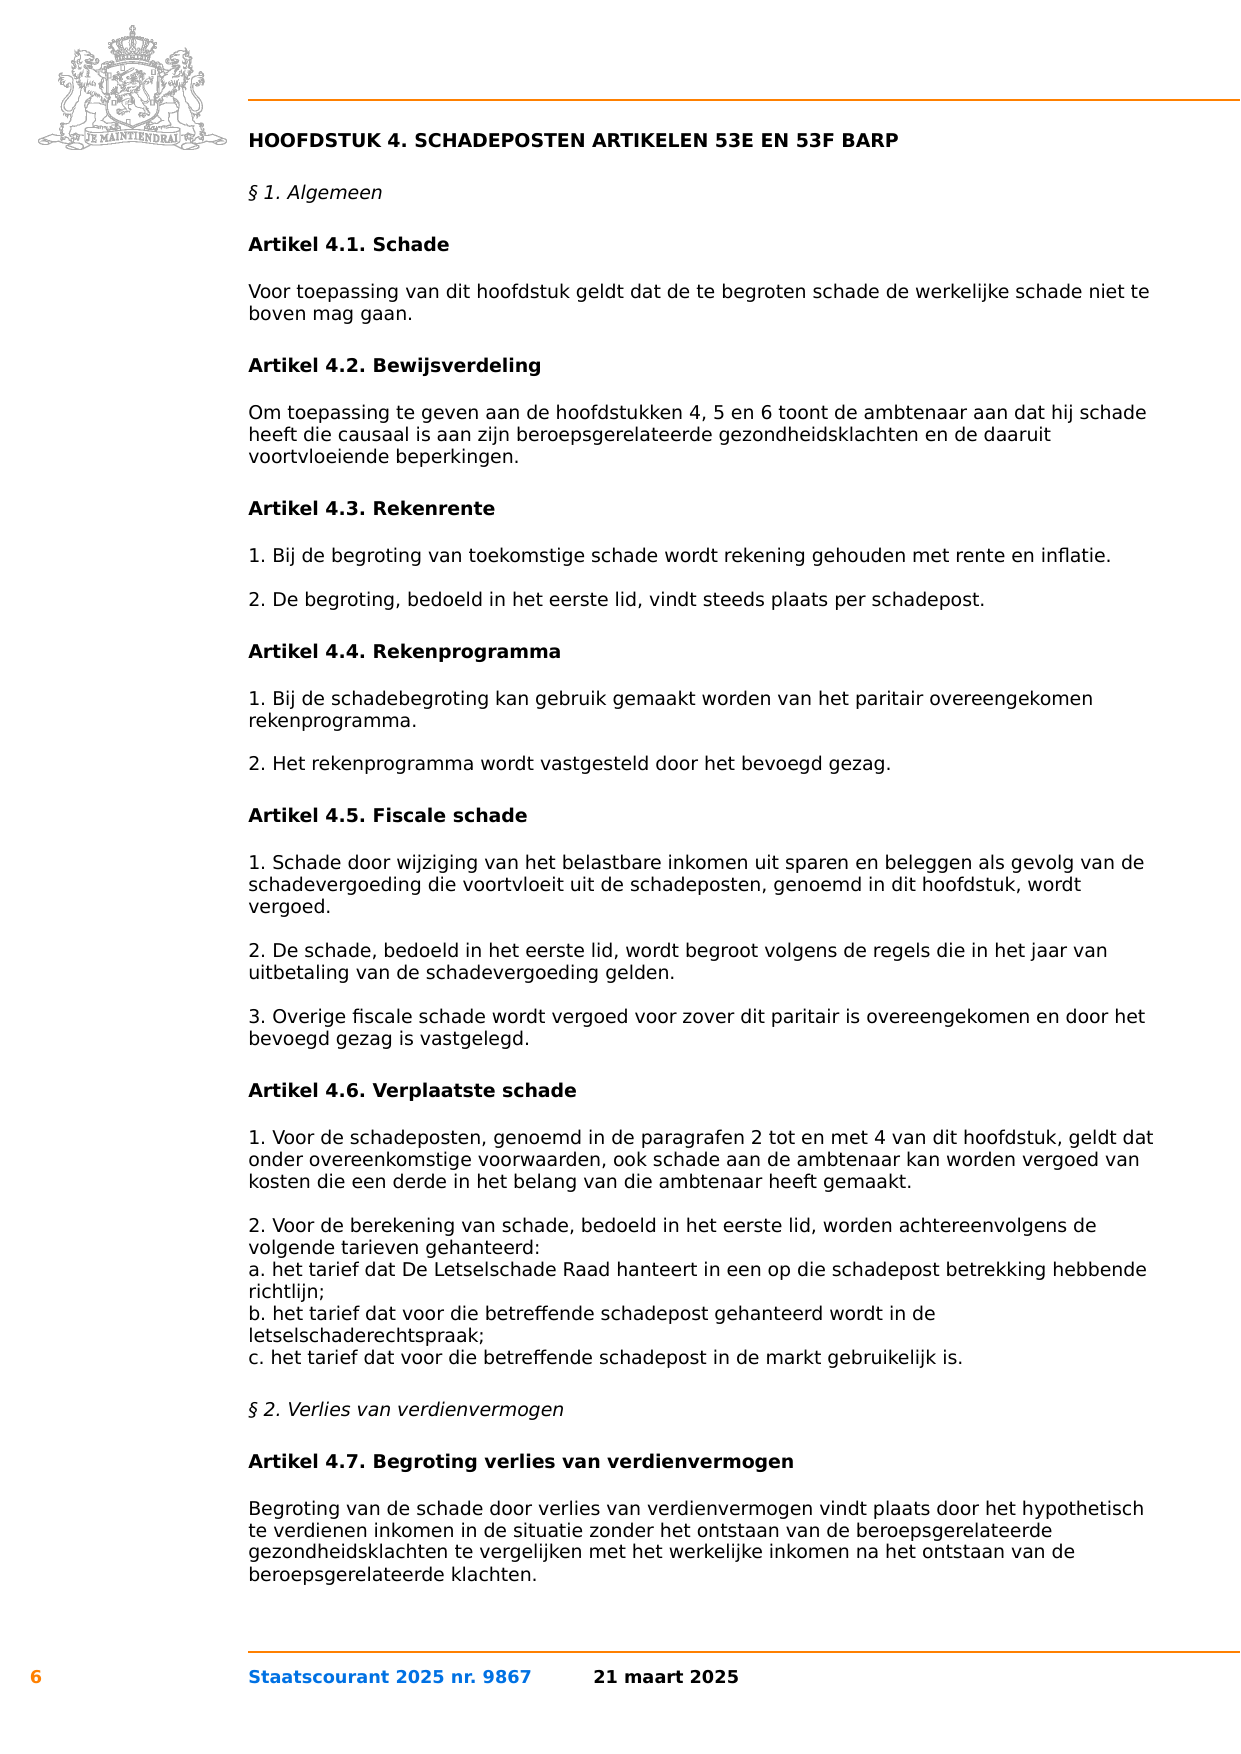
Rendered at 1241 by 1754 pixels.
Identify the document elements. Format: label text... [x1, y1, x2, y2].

text b. het tarief dat voor die betreffende schadepost gehanteerd wordt in de letselschaderechtspraak; [248, 1303, 1163, 1347]
text 1. Bij de begroting van toekomstige schade wordt rekening gehouden met rente en inflatie. [248, 545, 1163, 567]
subtitle § 1. Algemeen [248, 182, 1163, 204]
subtitle Artikel 4.6. Verplaatste schade [248, 1080, 1163, 1102]
text 1. Schade door wijziging van het belastbare inkomen uit sparen en beleggen als gevolg van de schadevergoeding die voortvloeit uit de schadeposten, genoemd in dit hoofdstuk, wordt vergoed. [248, 852, 1163, 918]
text 2. Het rekenprogramma wordt vastgesteld door het bevoegd gezag. [248, 753, 1163, 775]
text Voor toepassing van dit hoofdstuk geldt dat de te begroten schade de werkelijke schade niet te boven mag gaan. [248, 281, 1163, 325]
text 1. Bij de schadebegroting kan gebruik gemaakt worden van het paritair overeengekomen rekenprogramma. [248, 687, 1163, 731]
text 2. Voor de berekening van schade, bedoeld in het eerste lid, worden achtereenvolgens de volgende tarieven gehanteerd: [248, 1215, 1163, 1259]
picture [38, 25, 227, 150]
subtitle Artikel 4.3. Rekenrente [248, 498, 1163, 520]
text 3. Overige fiscale schade wordt vergoed voor zover dit paritair is overeengekomen en door het bevoegd gezag is vastgelegd. [248, 1006, 1163, 1050]
text Begroting van de schade door verlies van verdienvermogen vindt plaats door het hypothetisch te verdienen inkomen in de situatie zonder het ontstaan van de beroepsgerelateerde gezondheidsklachten te vergelijken met het werkelijke inkomen na het ontstaan van de beroepsgerelateerde klachten. [248, 1497, 1163, 1585]
subtitle § 2. Verlies van verdienvermogen [248, 1398, 1163, 1421]
text Om toepassing te geven aan de hoofdstukken 4, 5 en 6 toont de ambtenaar aan dat hij schade heeft die causaal is aan zijn beroepsgerelateerde gezondheidsklachten en de daaruit voortvloeiende beperkingen. [248, 402, 1163, 468]
text a. het tarief dat De Letselschade Raad hanteert in een op die schadepost betrekking hebbende richtlijn; [248, 1259, 1163, 1303]
subtitle Artikel 4.7. Begroting verlies van verdienvermogen [248, 1451, 1163, 1472]
subtitle Artikel 4.5. Fiscale schade [248, 805, 1163, 827]
text c. het tarief dat voor die betreffende schadepost in de markt gebruikelijk is. [248, 1347, 1163, 1368]
subtitle HOOFDSTUK 4. SCHADEPOSTEN ARTIKELEN 53E EN 53F BARP [248, 130, 1163, 152]
subtitle Artikel 4.2. Bewijsverdeling [248, 355, 1163, 377]
text 2. De schade, bedoeld in het eerste lid, wordt begroot volgens de regels die in het jaar van uitbetaling van de schadevergoeding gelden. [248, 940, 1163, 984]
subtitle Artikel 4.1. Schade [248, 234, 1163, 256]
subtitle Artikel 4.4. Rekenprogramma [248, 641, 1163, 662]
text 1. Voor de schadeposten, genoemd in de paragrafen 2 tot en met 4 van dit hoofdstuk, geldt dat onder overeenkomstige voorwaarden, ook schade aan de ambtenaar kan worden vergoed van kosten die een derde in het belang van die ambtenaar heeft gemaakt. [248, 1127, 1163, 1193]
text 2. De begroting, bedoeld in het eerste lid, vindt steeds plaats per schadepost. [248, 588, 1163, 611]
